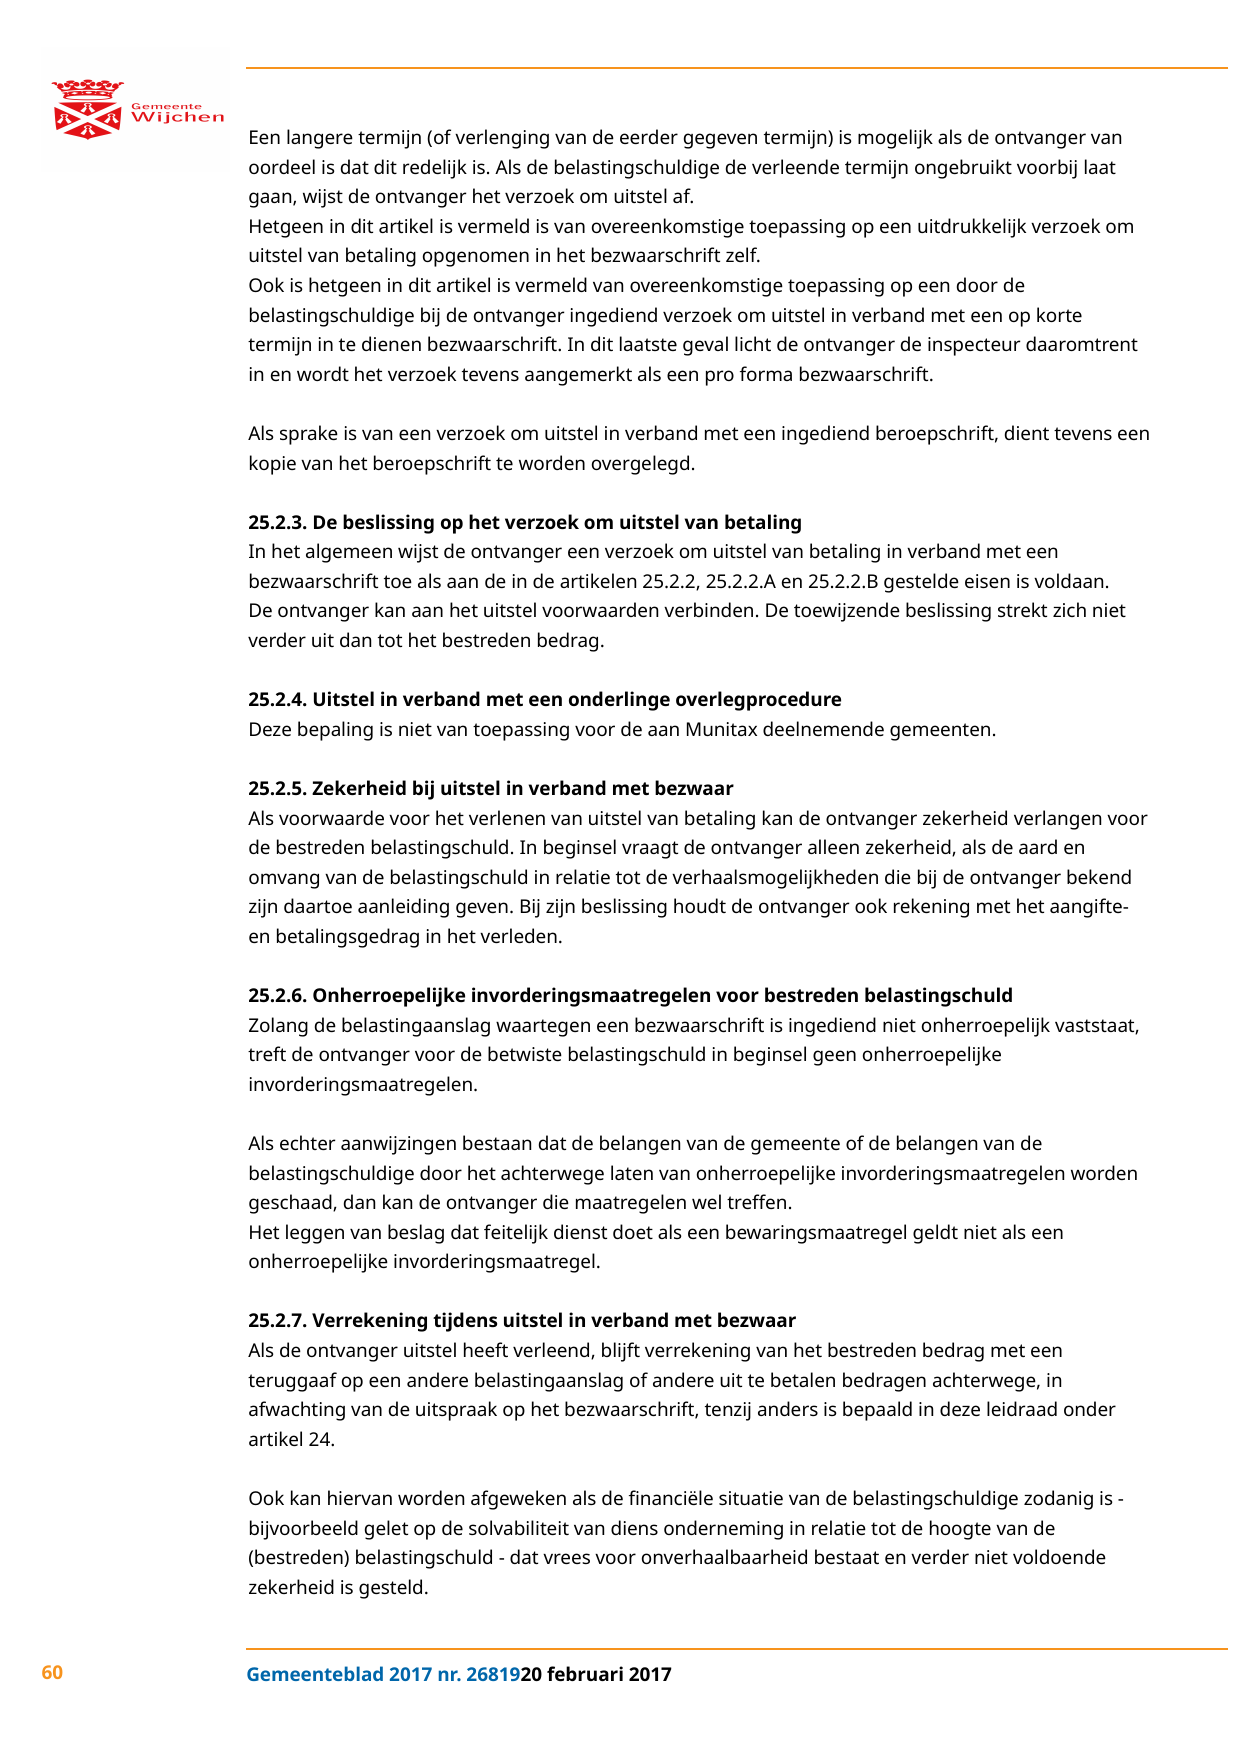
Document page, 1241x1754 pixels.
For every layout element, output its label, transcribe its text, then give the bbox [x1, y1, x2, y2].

text Hetgeen in dit artikel is vermeld is van overeenkomstige toepassing op een uitdrukkelijk verzoek om uitstel van betaling opgenomen in het bezwaarschrift zelf. [248, 213, 1152, 268]
text 25.2.7. Verrekening tijdens uitstel in verband met bezwaar [248, 1308, 1152, 1333]
text Ook kan hiervan worden afgeweken als de financiële situatie van de belastingschuldige zodanig is - bijvoorbeeld gelet op de solvabiliteit van diens onderneming in relatie tot de hoogte van de (bestreden) belastingschuld - dat vrees voor onverhaalbaarheid bestaat en verder niet voldoende zekerheid is gesteld. [248, 1485, 1152, 1600]
text In het algemeen wijst de ontvanger een verzoek om uitstel van betaling in verband met een bezwaarschrift toe als aan de in de artikelen 25.2.2, 25.2.2.A en 25.2.2.B gestelde eisen is voldaan. [248, 538, 1152, 594]
text Het leggen van beslag dat feitelijk dienst doet als een bewaringsmaatregel geldt niet als een onherroepelijke invorderingsmaatregel. [248, 1219, 1152, 1274]
text Een langere termijn (of verlenging van de eerder gegeven termijn) is mogelijk als de ontvanger van oordeel is dat dit redelijk is. Als de belastingschuldige de verleende termijn ongebruikt voorbij laat gaan, wijst de ontvanger het verzoek om uitstel af. [248, 124, 1152, 209]
picture [41, 47, 231, 172]
text Zolang de belastingaanslag waartegen een bezwaarschrift is ingediend niet onherroepelijk vaststaat, treft de ontvanger voor de betwiste belastingschuld in beginsel geen onherroepelijke invorderingsmaatregelen. [248, 1012, 1152, 1097]
text 25.2.3. De beslissing op het verzoek om uitstel van betaling [248, 509, 1152, 535]
text 25.2.5. Zekerheid bij uitstel in verband met bezwaar [248, 775, 1152, 801]
text Als echter aanwijzingen bestaan dat de belangen van de gemeente of de belangen van de belastingschuldige door het achterwege laten van onherroepelijke invorderingsmaatregelen worden geschaad, dan kan de ontvanger die maatregelen wel treffen. [248, 1130, 1152, 1215]
text Ook is hetgeen in dit artikel is vermeld van overeenkomstige toepassing op een door de belastingschuldige bij de ontvanger ingediend verzoek om uitstel in verband met een op korte termijn in te dienen bezwaarschrift. In dit laatste geval licht de ontvanger de inspecteur daaromtrent in en wordt het verzoek tevens aangemerkt als een pro forma bezwaarschrift. [248, 272, 1152, 387]
text 25.2.6. Onherroepelijke invorderingsmaatregelen voor bestreden belastingschuld [248, 982, 1152, 1008]
text Deze bepaling is niet van toepassing voor de aan Munitax deelnemende gemeenten. [248, 716, 1152, 742]
text De ontvanger kan aan het uitstel voorwaarden verbinden. De toewijzende beslissing strekt zich niet verder uit dan tot het bestreden bedrag. [248, 598, 1152, 653]
text 25.2.4. Uitstel in verband met een onderlinge overlegprocedure [248, 686, 1152, 712]
text Als sprake is van een verzoek om uitstel in verband met een ingediend beroepschrift, dient tevens een kopie van het beroepschrift te worden overgelegd. [248, 420, 1152, 476]
text Als de ontvanger uitstel heeft verleend, blijft verrekening van het bestreden bedrag met een teruggaaf op een andere belastingaanslag of andere uit te betalen bedragen achterwege, in afwachting van de uitspraak op het bezwaarschrift, tenzij anders is bepaald in deze leidraad onder artikel 24. [248, 1337, 1152, 1452]
text Als voorwaarde voor het verlenen van uitstel van betaling kan de ontvanger zekerheid verlangen voor de bestreden belastingschuld. In beginsel vraagt de ontvanger alleen zekerheid, als de aard en omvang van de belastingschuld in relatie tot de verhaalsmogelijkheden die bij de ontvanger bekend zijn daartoe aanleiding geven. Bij zijn beslissing houdt de ontvanger ook rekening met het aangifte- en betalingsgedrag in het verleden. [248, 805, 1152, 949]
